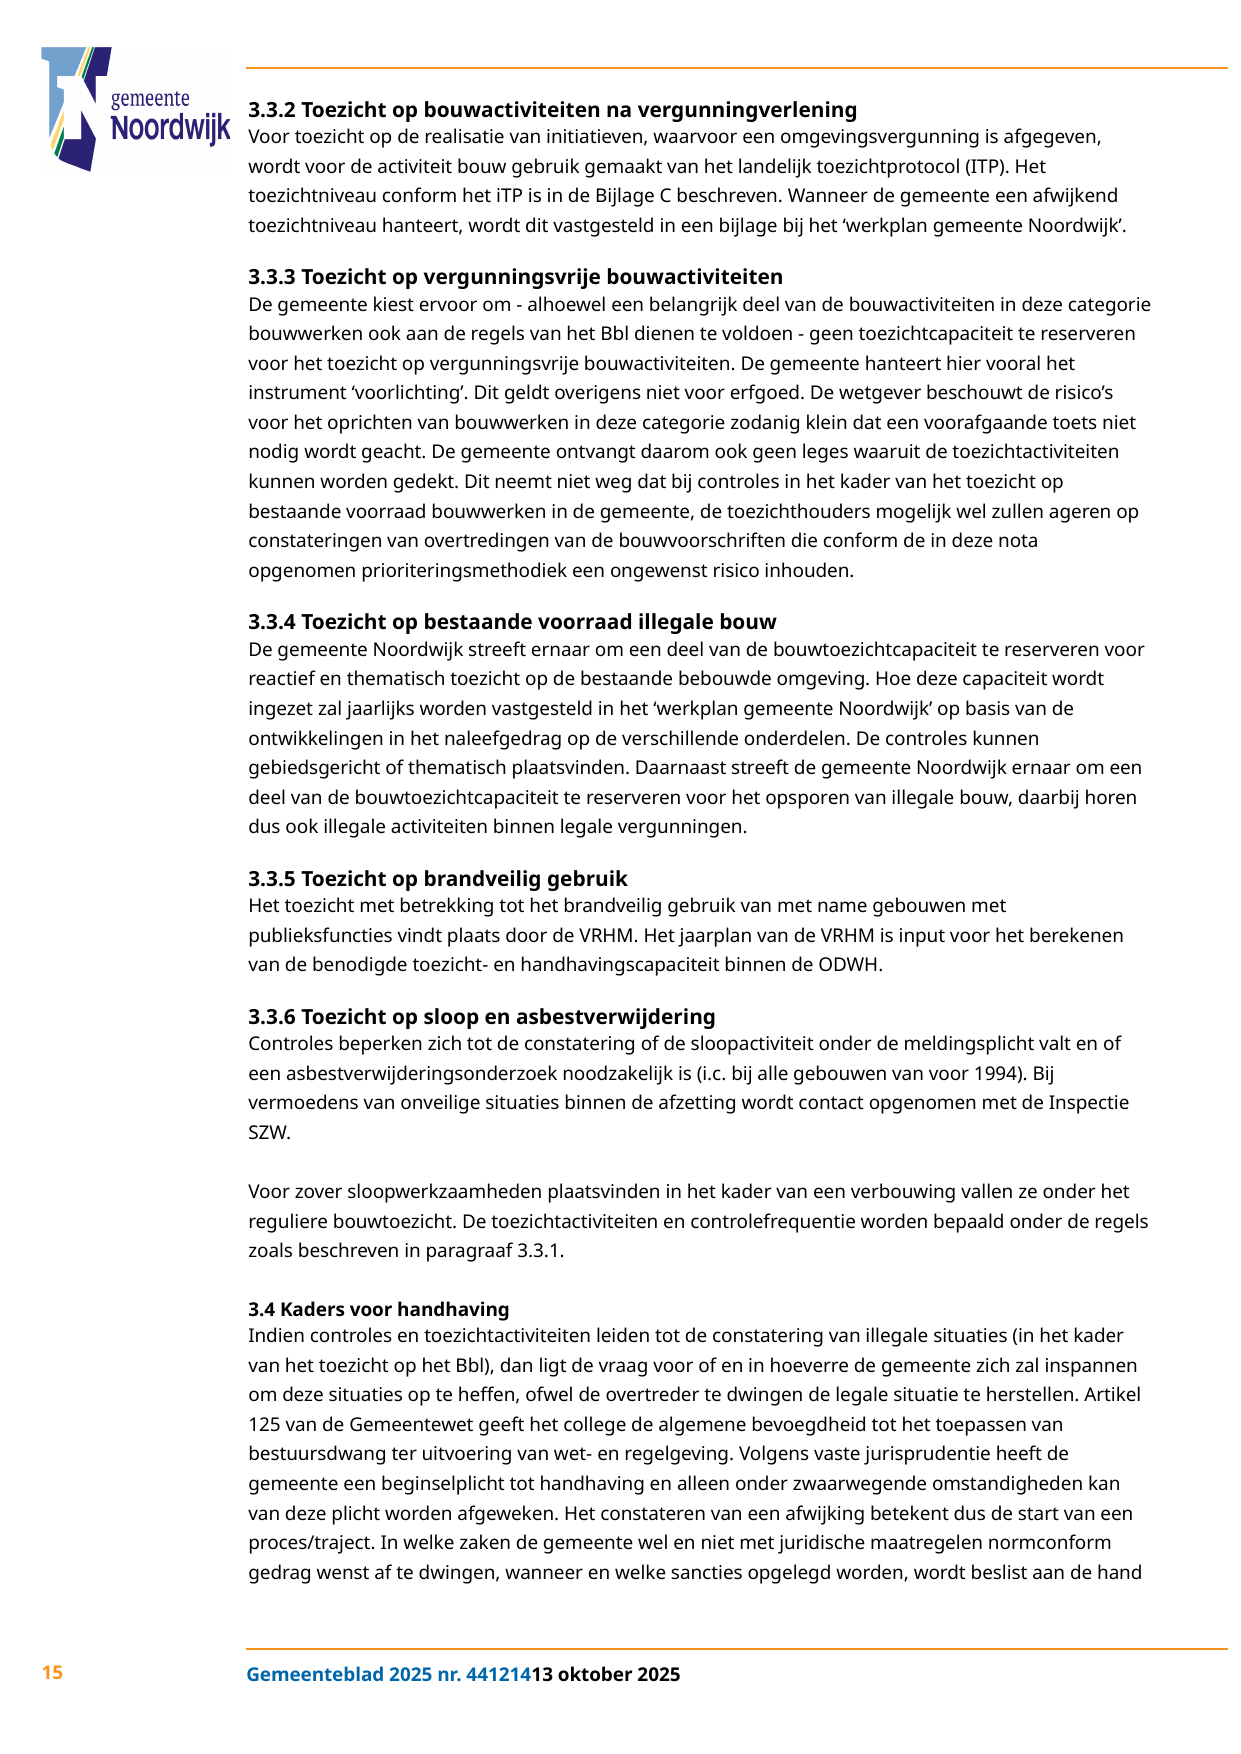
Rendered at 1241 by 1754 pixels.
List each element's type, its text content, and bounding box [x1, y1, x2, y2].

text 3.3.5 Toezicht op brandveilig gebruik [248, 864, 1152, 892]
text 3.3.2 Toezicht op bouwactiviteiten na vergunningverlening [248, 95, 1152, 123]
text Indien controles en toezichtactiviteiten leiden tot de constatering van illegale situaties (in het kader van het toezicht op het Bbl), dan ligt de vraag voor of en in hoeverre de gemeente zich zal inspannen om deze situaties op te heffen, ofwel de overtreder te dwingen de legale situatie te herstellen. Artikel 125 van de Gemeentewet geeft het college de algemene bevoegdheid tot het toepassen van bestuursdwang ter uitvoering van wet- en regelgeving. Volgens vaste jurisprudentie heeft de gemeente een beginselplicht tot handhaving en alleen onder zwaarwegende omstandigheden kan van deze plicht worden afgeweken. Het constateren van een afwijking betekent dus de start van een proces/traject. In welke zaken de gemeente wel en niet met juridische maatregelen normconform gedrag wenst af te dwingen, wanneer en welke sancties opgelegd worden, wordt beslist aan de hand [248, 1322, 1152, 1585]
text 3.3.4 Toezicht op bestaande voorraad illegale bouw [248, 607, 1152, 636]
text De gemeente Noordwijk streeft ernaar om een deel van de bouwtoezichtcapaciteit te reserveren voor reactief en thematisch toezicht op de bestaande bebouwde omgeving. Hoe deze capaciteit wordt ingezet zal jaarlijks worden vastgesteld in het ‘werkplan gemeente Noordwijk’ op basis van de ontwikkelingen in het naleefgedrag op de verschillende onderdelen. De controles kunnen gebiedsgericht of thematisch plaatsvinden. Daarnaast streeft de gemeente Noordwijk ernaar om een deel van de bouwtoezichtcapaciteit te reserveren voor het opsporen van illegale bouw, daarbij horen dus ook illegale activiteiten binnen legale vergunningen. [248, 636, 1152, 839]
text Controles beperken zich tot de constatering of de sloopactiviteit onder de meldingsplicht valt en of een asbestverwijderingsonderzoek noodzakelijk is (i.c. bij alle gebouwen van voor 1994). Bij vermoedens van onveilige situaties binnen de afzetting wordt contact opgenomen met de Inspectie SZW. [248, 1030, 1152, 1145]
text 3.4 Kaders voor handhaving [248, 1297, 1152, 1322]
text Voor zover sloopwerkzaamheden plaatsvinden in het kader van een verbouwing vallen ze onder het reguliere bouwtoezicht. De toezichtactiviteiten en controlefrequentie worden bepaald onder de regels zoals beschreven in paragraaf 3.3.1. [248, 1178, 1152, 1263]
text 3.3.6 Toezicht op sloop en asbestverwijdering [248, 1002, 1152, 1030]
text Het toezicht met betrekking tot het brandveilig gebruik van met name gebouwen met publieksfuncties vindt plaats door de VRHM. Het jaarplan van de VRHM is input voor het berekenen van de benodigde toezicht- en handhavingscapaciteit binnen de ODWH. [248, 892, 1152, 977]
text De gemeente kiest ervoor om - alhoewel een belangrijk deel van de bouwactiviteiten in deze categorie bouwwerken ook aan de regels van het Bbl dienen te voldoen - geen toezichtcapaciteit te reserveren voor het toezicht op vergunningsvrije bouwactiviteiten. De gemeente hanteert hier vooral het instrument ‘voorlichting’. Dit geldt overigens niet voor erfgoed. De wetgever beschouwt de risico’s voor het oprichten van bouwwerken in deze categorie zodanig klein dat een voorafgaande toets niet nodig wordt geacht. De gemeente ontvangt daarom ook geen leges waaruit de toezichtactiviteiten kunnen worden gedekt. Dit neemt niet weg dat bij controles in het kader van het toezicht op bestaande voorraad bouwwerken in de gemeente, de toezichthouders mogelijk wel zullen ageren op constateringen van overtredingen van de bouwvoorschriften die conform de in deze nota opgenomen prioriteringsmethodiek een ongewenst risico inhouden. [248, 291, 1152, 583]
text Voor toezicht op de realisatie van initiatieven, waarvoor een omgevingsvergunning is afgegeven, wordt voor de activiteit bouw gebruik gemaakt van het landelijk toezichtprotocol (ITP). Het toezichtniveau conform het iTP is in de Bijlage C beschreven. Wanneer de gemeente een afwijkend toezichtniveau hanteert, wordt dit vastgesteld in een bijlage bij het ‘werkplan gemeente Noordwijk’. [248, 123, 1152, 238]
text 3.3.3 Toezicht op vergunningsvrije bouwactiviteiten [248, 262, 1152, 291]
picture [41, 47, 231, 172]
